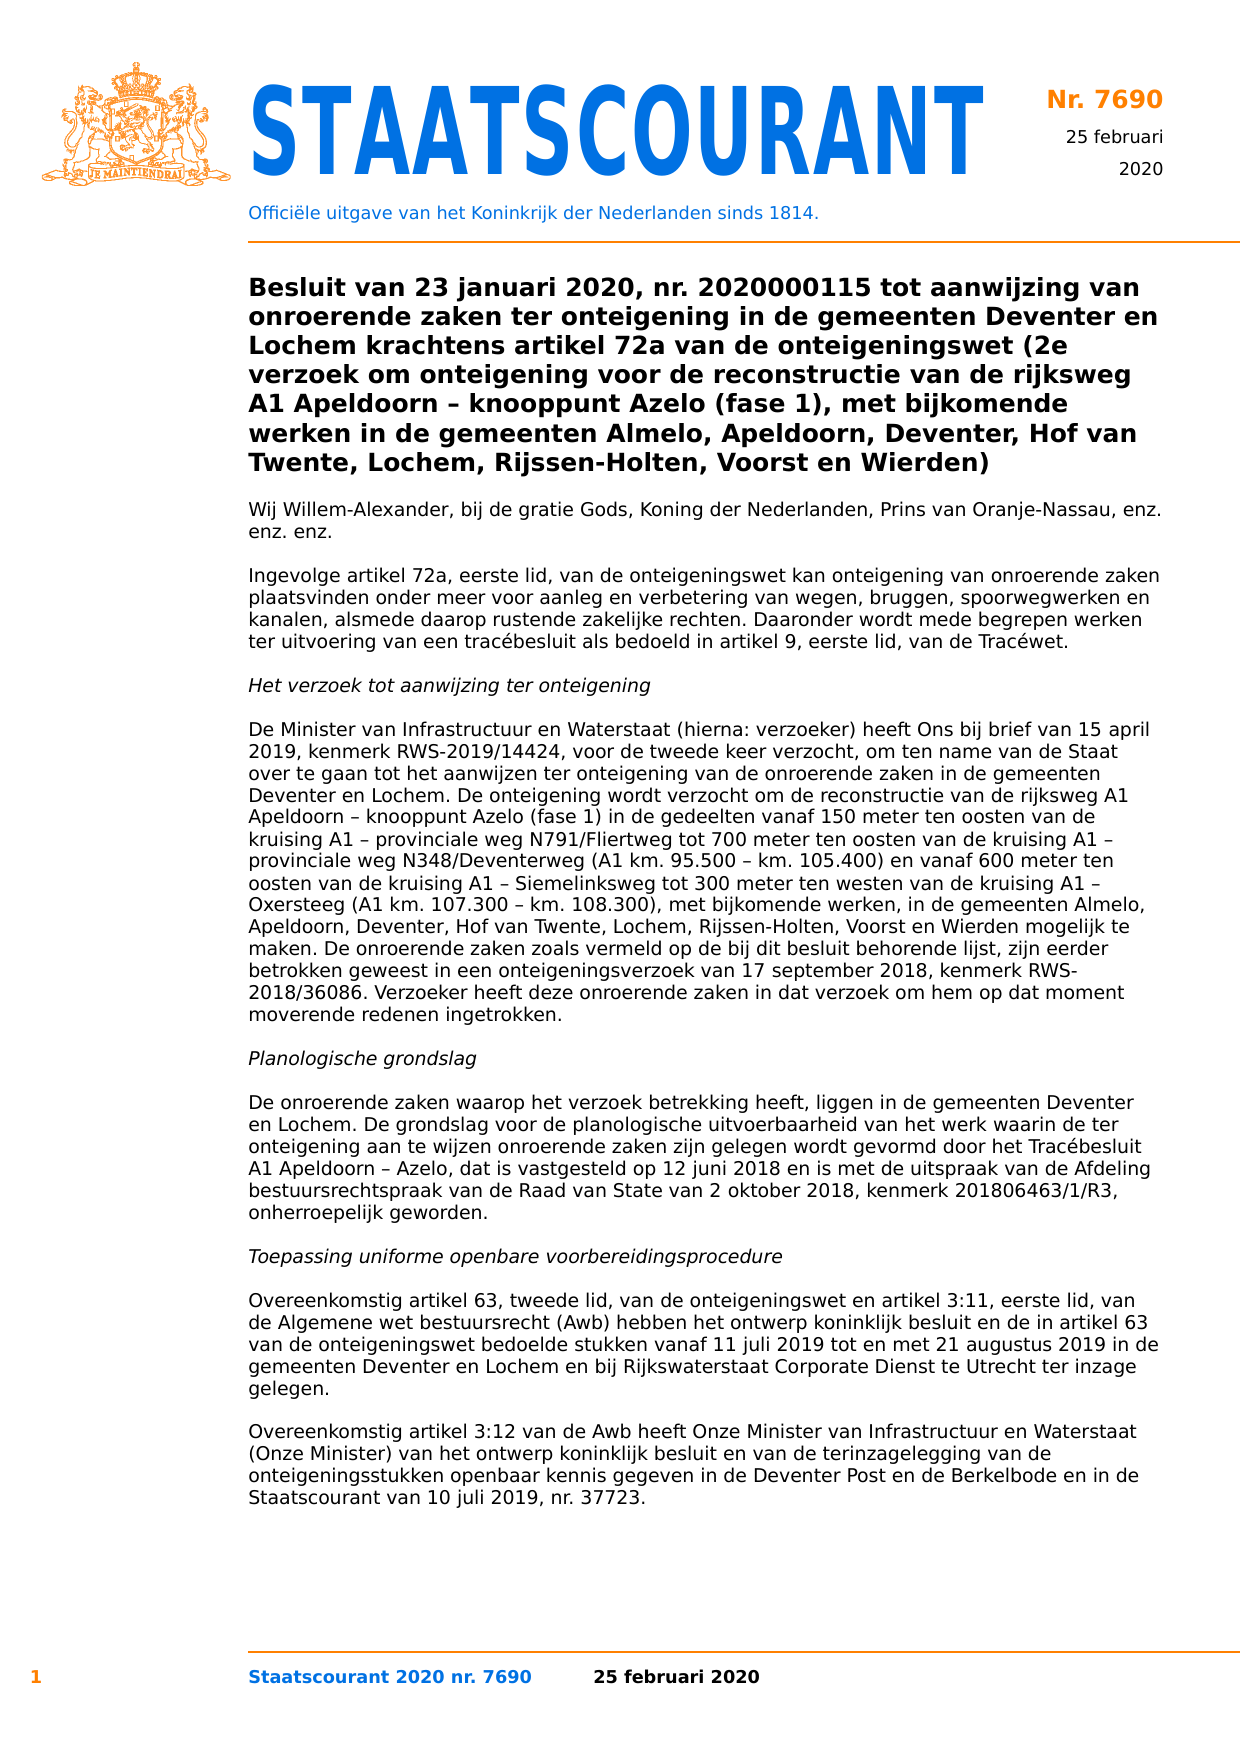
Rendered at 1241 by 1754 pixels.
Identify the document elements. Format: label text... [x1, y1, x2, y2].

picture [41, 62, 231, 186]
text De Minister van Infrastructuur en Waterstaat (hierna: verzoeker) heeft Ons bij brief van 15 april 2019, kenmerk RWS-2019/14424, voor de tweede keer verzocht, om ten name van de Staat over te gaan tot het aanwijzen ter onteigening van de onroerende zaken in de gemeenten Deventer en Lochem. De onteigening wordt verzocht om de reconstructie van de rijksweg A1 Apeldoorn – knooppunt Azelo (fase 1) in de gedeelten vanaf 150 meter ten oosten van de kruising A1 – provinciale weg N791/Fliertweg tot 700 meter ten oosten van de kruising A1 – provinciale weg N348/Deventerweg (A1 km. 95.500 – km. 105.400) en vanaf 600 meter ten oosten van de kruising A1 – Siemelinksweg tot 300 meter ten westen van de kruising A1 – Oxersteeg (A1 km. 107.300 – km. 108.300), met bijkomende werken, in de gemeenten Almelo, Apeldoorn, Deventer, Hof van Twente, Lochem, Rijssen-Holten, Voorst en Wierden mogelijk te maken. De onroerende zaken zoals vermeld op de bij dit besluit behorende lijst, zijn eerder betrokken geweest in een onteigeningsverzoek van 17 september 2018, kenmerk RWS-2018/36086. Verzoeker heeft deze onroerende zaken in dat verzoek om hem op dat moment moverende redenen ingetrokken. [248, 718, 1163, 1026]
table_header [25, 62, 248, 241]
table_cell 2020 [998, 153, 1240, 203]
table_header Nr. 7690 [998, 62, 1240, 121]
subtitle Besluit van 23 januari 2020, nr. 2020000115 tot aanwijzing van onroerende zaken ter onteigening in de gemeenten Deventer en Lochem krachtens artikel 72a van de onteigeningswet (2e verzoek om onteigening voor de reconstructie van de rijksweg A1 Apeldoorn – knooppunt Azelo (fase 1), met bijkomende werken in de gemeenten Almelo, Apeldoorn, Deventer, Hof van Twente, Lochem, Rijssen-Holten, Voorst en Wierden) [248, 273, 1163, 477]
text De onroerende zaken waarop het verzoek betrekking heeft, liggen in de gemeenten Deventer en Lochem. De grondslag voor de planologische uitvoerbaarheid van het werk waarin de ter onteigening aan te wijzen onroerende zaken zijn gelegen wordt gevormd door het Tracébesluit A1 Apeldoorn – Azelo, dat is vastgesteld op 12 juni 2018 en is met de uitspraak van de Afdeling bestuursrechtspraak van de Raad van State van 2 oktober 2018, kenmerk 201806463/1/R3, onherroepelijk geworden. [248, 1092, 1163, 1224]
table_cell Officiële uitgave van het Koninkrijk der Nederlanden sinds 1814. [248, 203, 1240, 241]
text Wij Willem-Alexander, bij de gratie Gods, Koning der Nederlanden, Prins van Oranje-Nassau, enz. enz. enz. [248, 499, 1163, 543]
table_header STAATSCOURANT [248, 62, 998, 203]
subtitle Het verzoek tot aanwijzing ter onteigening [248, 675, 1163, 697]
subtitle Toepassing uniforme openbare voorbereidingsprocedure [248, 1246, 1163, 1268]
table_cell 25 februari [998, 121, 1240, 153]
subtitle Planologische grondslag [248, 1048, 1163, 1070]
text Overeenkomstig artikel 3:12 van de Awb heeft Onze Minister van Infrastructuur en Waterstaat (Onze Minister) van het ontwerp koninklijk besluit en van de terinzagelegging van de onteigeningsstukken openbaar kennis gegeven in de Deventer Post en de Berkelbode en in de Staatscourant van 10 juli 2019, nr. 37723. [248, 1421, 1163, 1509]
text Overeenkomstig artikel 63, tweede lid, van de onteigeningswet en artikel 3:11, eerste lid, van de Algemene wet bestuursrecht (Awb) hebben het ontwerp koninklijk besluit en de in artikel 63 van de onteigeningswet bedoelde stukken vanaf 11 juli 2019 tot en met 21 augustus 2019 in de gemeenten Deventer en Lochem en bij Rijkswaterstaat Corporate Dienst te Utrecht ter inzage gelegen. [248, 1289, 1163, 1399]
text Ingevolge artikel 72a, eerste lid, van de onteigeningswet kan onteigening van onroerende zaken plaatsvinden onder meer voor aanleg en verbetering van wegen, bruggen, spoorwegwerken en kanalen, alsmede daarop rustende zakelijke rechten. Daaronder wordt mede begrepen werken ter uitvoering van een tracébesluit als bedoeld in artikel 9, eerste lid, van de Tracéwet. [248, 565, 1163, 653]
